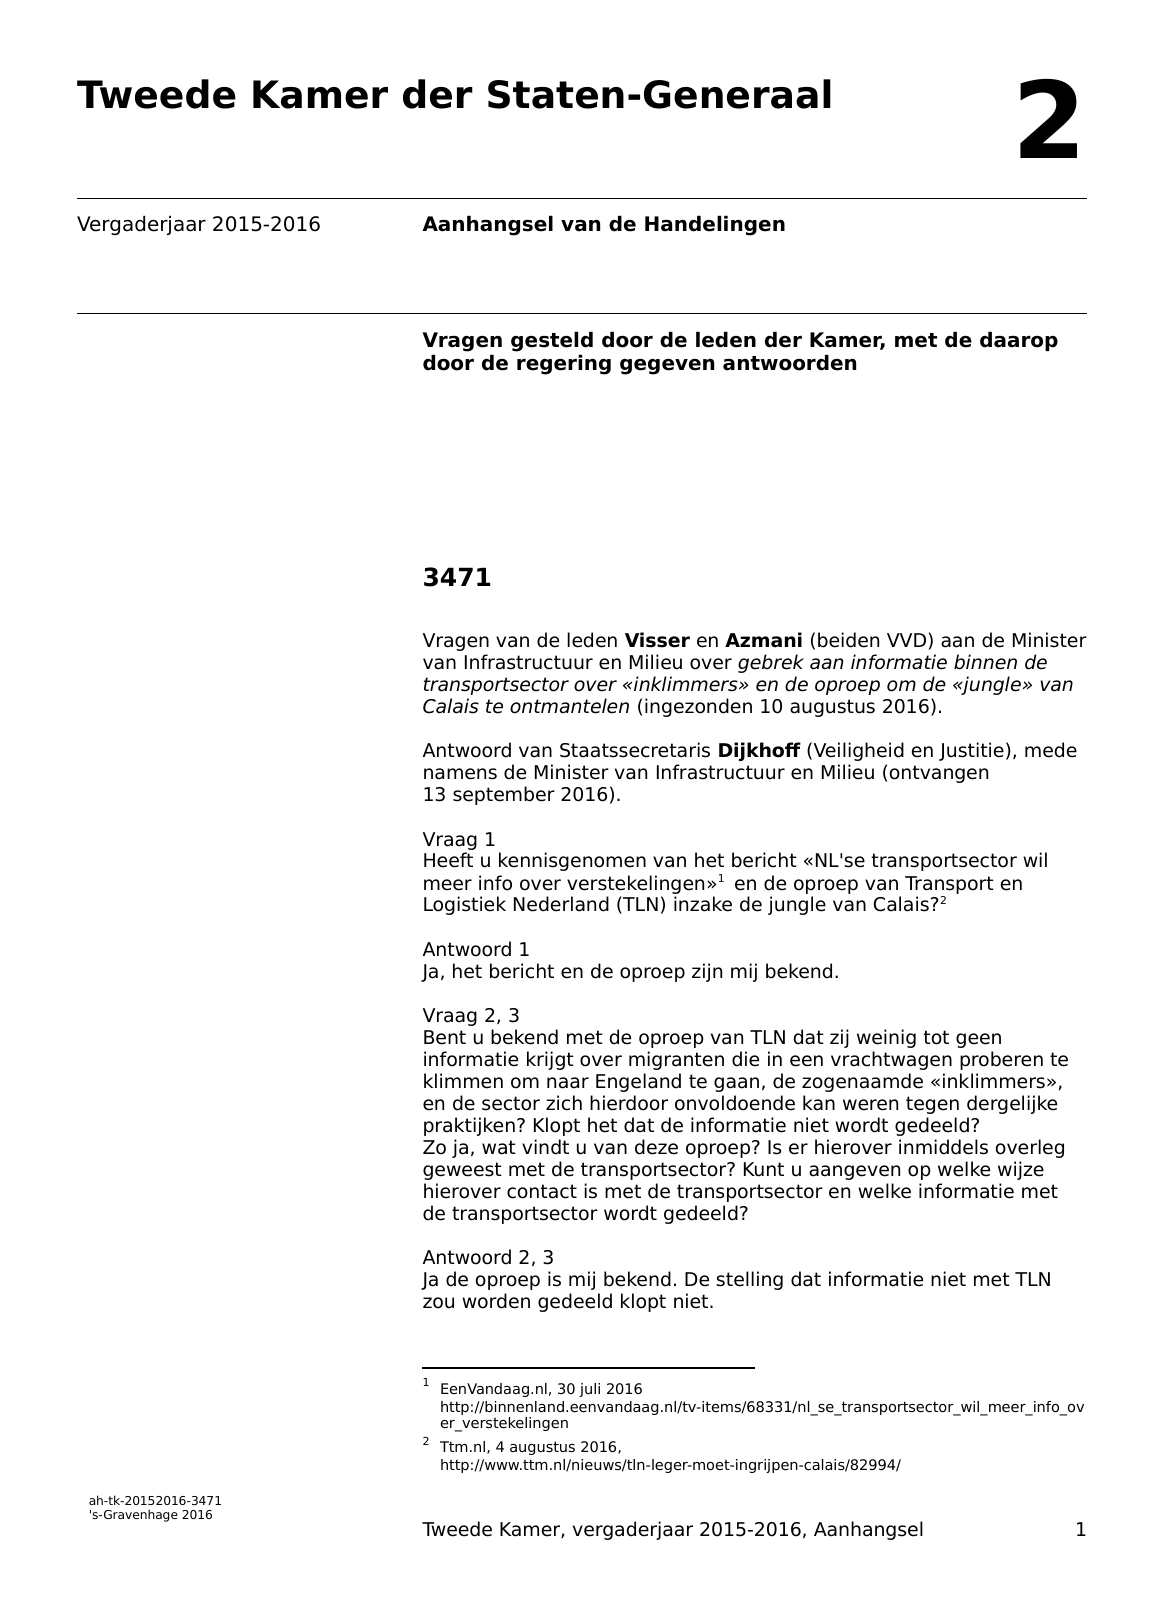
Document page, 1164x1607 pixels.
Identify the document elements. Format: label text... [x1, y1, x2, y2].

text ah-tk-20152016-3471 [88, 1494, 323, 1508]
text Vraag 1 [422, 828, 1087, 850]
text EenVandaag.nl, 30 juli 2016 http://binnenland.eenvandaag.nl/tv-items/68331/nl_se_transportsector_wil_meer_info_over_verstekelingen [422, 1377, 1087, 1432]
text Zo ja, wat vindt u van deze oproep? Is er hierover inmiddels overleg geweest met de transportsector? Kunt u aangeven op welke wijze hierover contact is met de transportsector en welke informatie met de transportsector wordt gedeeld? [422, 1137, 1087, 1224]
text Antwoord 2, 3 [422, 1247, 1087, 1269]
table_cell Vragen gesteld door de leden der Kamer, met de daarop door de regering gegeven antwoorden [422, 314, 1087, 375]
text Bent u bekend met de oproep van TLN dat zij weinig tot geen informatie krijgt over migranten die in een vrachtwagen proberen te klimmen om naar Engeland te gaan, de zogenaamde «inklimmers», en de sector zich hierdoor onvoldoende kan weren tegen dergelijke praktijken? Klopt het dat de informatie niet wordt gedeeld? [422, 1027, 1087, 1137]
text Ja, het bericht en de oproep zijn mij bekend. [422, 961, 1087, 982]
text Antwoord 1 [422, 938, 1087, 961]
table_cell Aanhangsel van de Handelingen [422, 199, 1087, 313]
text Vragen van de leden Visser en Azmani (beiden VVD) aan de Minister van Infrastructuur en Milieu over gebrek aan informatie binnen de transportsector over «inklimmers» en de oproep om de «jungle» van Calais te ontmantelen (ingezonden 10 augustus 2016). [422, 630, 1087, 718]
text Ttm.nl, 4 augustus 2016, http://www.ttm.nl/nieuws/tln-leger-moet-ingrijpen-calais/82994/ [422, 1435, 1087, 1474]
text 's-Gravenhage 2016 [88, 1508, 323, 1522]
text Vraag 2, 3 [422, 1005, 1087, 1027]
text 3471 [422, 563, 1087, 592]
text Heeft u kennisgenomen van het bericht «NL'se transportsector wil meer info over verstekelingen» en de oproep van Transport en Logistiek Nederland (TLN) inzake de jungle van Calais? [422, 850, 1087, 916]
table_header Tweede Kamer der Staten-Generaal [77, 59, 886, 198]
table_header 2 [886, 59, 1087, 198]
table_cell Vergaderjaar 2015-2016 [77, 199, 422, 313]
text Antwoord van Staatssecretaris Dijkhoff (Veiligheid en Justitie), mede namens de Minister van Infrastructuur en Milieu (ontvangen 13 september 2016). [422, 740, 1087, 806]
text Ja de oproep is mij bekend. De stelling dat informatie niet met TLN zou worden gedeeld klopt niet. [422, 1269, 1087, 1313]
table_cell [77, 314, 422, 375]
